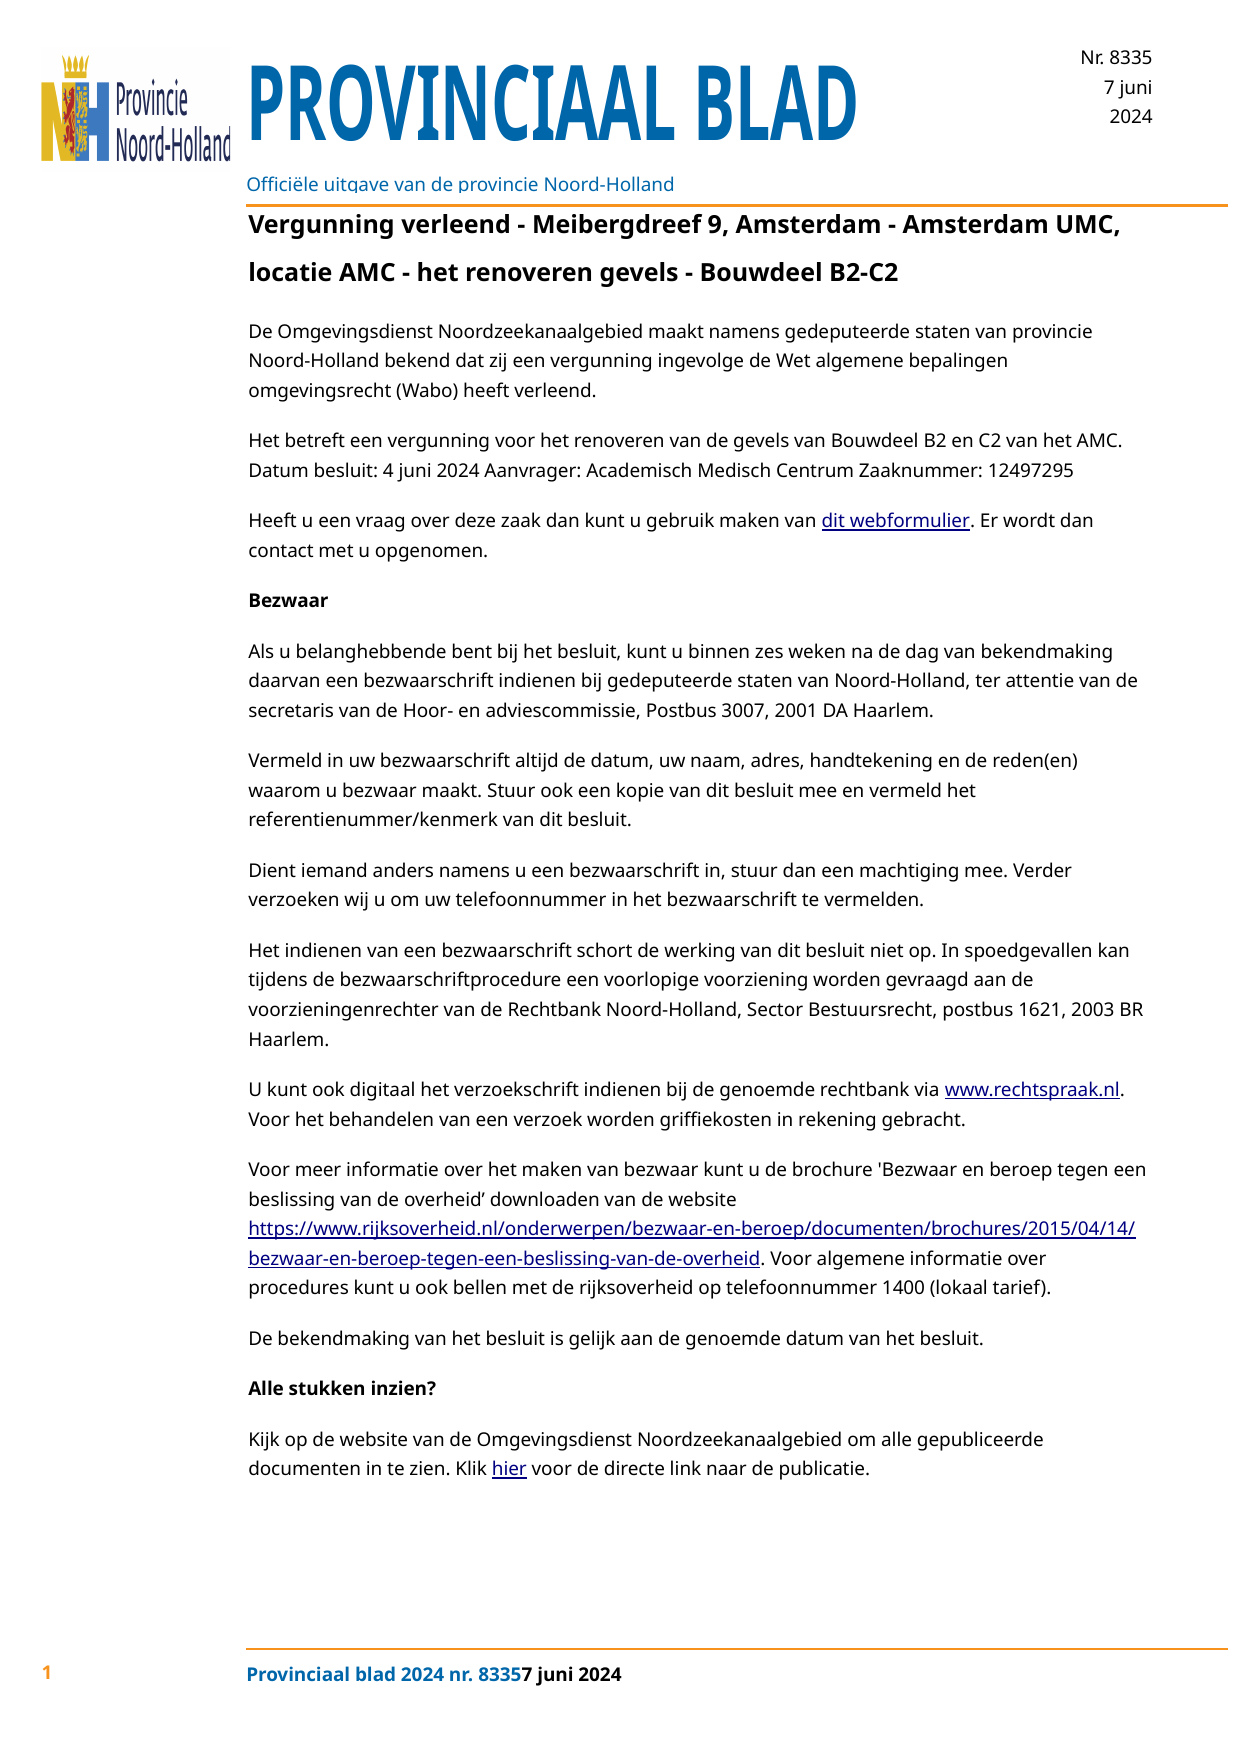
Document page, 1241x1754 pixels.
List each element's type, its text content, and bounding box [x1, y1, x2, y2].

text Vergunning verleend - Meibergdreef 9, Amsterdam - Amsterdam UMC, locatie AMC - het renoveren gevels - Bouwdeel B2-C2 [248, 207, 1152, 288]
text U kunt ook digitaal het verzoekschrift indienen bij de genoemde rechtbank via www.rechtspraak.nl. Voor het behandelen van een verzoek worden griffiekosten in rekening gebracht. [248, 1076, 1152, 1132]
text Dient iemand anders namens u een bezwaarschrift in, stuur dan een machtiging mee. Verder verzoeken wij u om uw telefoonnummer in het bezwaarschrift te vermelden. [248, 857, 1152, 912]
text Voor meer informatie over het maken van bezwaar kunt u de brochure 'Bezwaar en beroep tegen een beslissing van de overheid’ downloaden van de website https://www.rijksoverheid.nl/onderwerpen/bezwaar-en-beroep/documenten/brochures/2015/04/14/bezwaar-en-beroep-tegen-een-beslissing-van-de-overheid. Voor algemene informatie over procedures kunt u ook bellen met de rijksoverheid op telefoonnummer 1400 (lokaal tarief). [248, 1156, 1152, 1300]
text Bezwaar [248, 587, 1152, 613]
text Als u belanghebbende bent bij het besluit, kunt u binnen zes weken na de dag van bekendmaking daarvan een bezwaarschrift indienen bij gedeputeerde staten van Noord-Holland, ter attentie van de secretaris van de Hoor- en adviescommissie, Postbus 3007, 2001 DA Haarlem. [248, 638, 1152, 723]
picture [41, 47, 231, 172]
text Alle stukken inzien? [248, 1375, 1152, 1401]
text Vermeld in uw bezwaarschrift altijd de datum, uw naam, adres, handtekening en de reden(en) waarom u bezwaar maakt. Stuur ook een kopie van dit besluit mee en vermeld het referentienummer/kenmerk van dit besluit. [248, 747, 1152, 832]
text De bekendmaking van het besluit is gelijk aan de genoemde datum van het besluit. [248, 1325, 1152, 1351]
text Heeft u een vraag over deze zaak dan kunt u gebruik maken van dit webformulier. Er wordt dan contact met u opgenomen. [248, 507, 1152, 563]
text De Omgevingsdienst Noordzeekanaalgebied maakt namens gedeputeerde staten van provincie Noord-Holland bekend dat zij een vergunning ingevolge de Wet algemene bepalingen omgevingsrecht (Wabo) heeft verleend. [248, 318, 1152, 403]
text Het indienen van een bezwaarschrift schort de werking van dit besluit niet op. In spoedgevallen kan tijdens de bezwaarschriftprocedure een voorlopige voorziening worden gevraagd aan de voorzieningenrechter van de Rechtbank Noord-Holland, Sector Bestuursrecht, postbus 1621, 2003 BR Haarlem. [248, 937, 1152, 1052]
text Kijk op de website van de Omgevingsdienst Noordzeekanaalgebied om alle gepubliceerde documenten in te zien. Klik hier voor de directe link naar de publicatie. [248, 1426, 1152, 1481]
text Het betreft een vergunning voor het renoveren van de gevels van Bouwdeel B2 en C2 van het AMC. Datum besluit: 4 juni 2024 Aanvrager: Academisch Medisch Centrum Zaaknummer: 12497295 [248, 427, 1152, 483]
